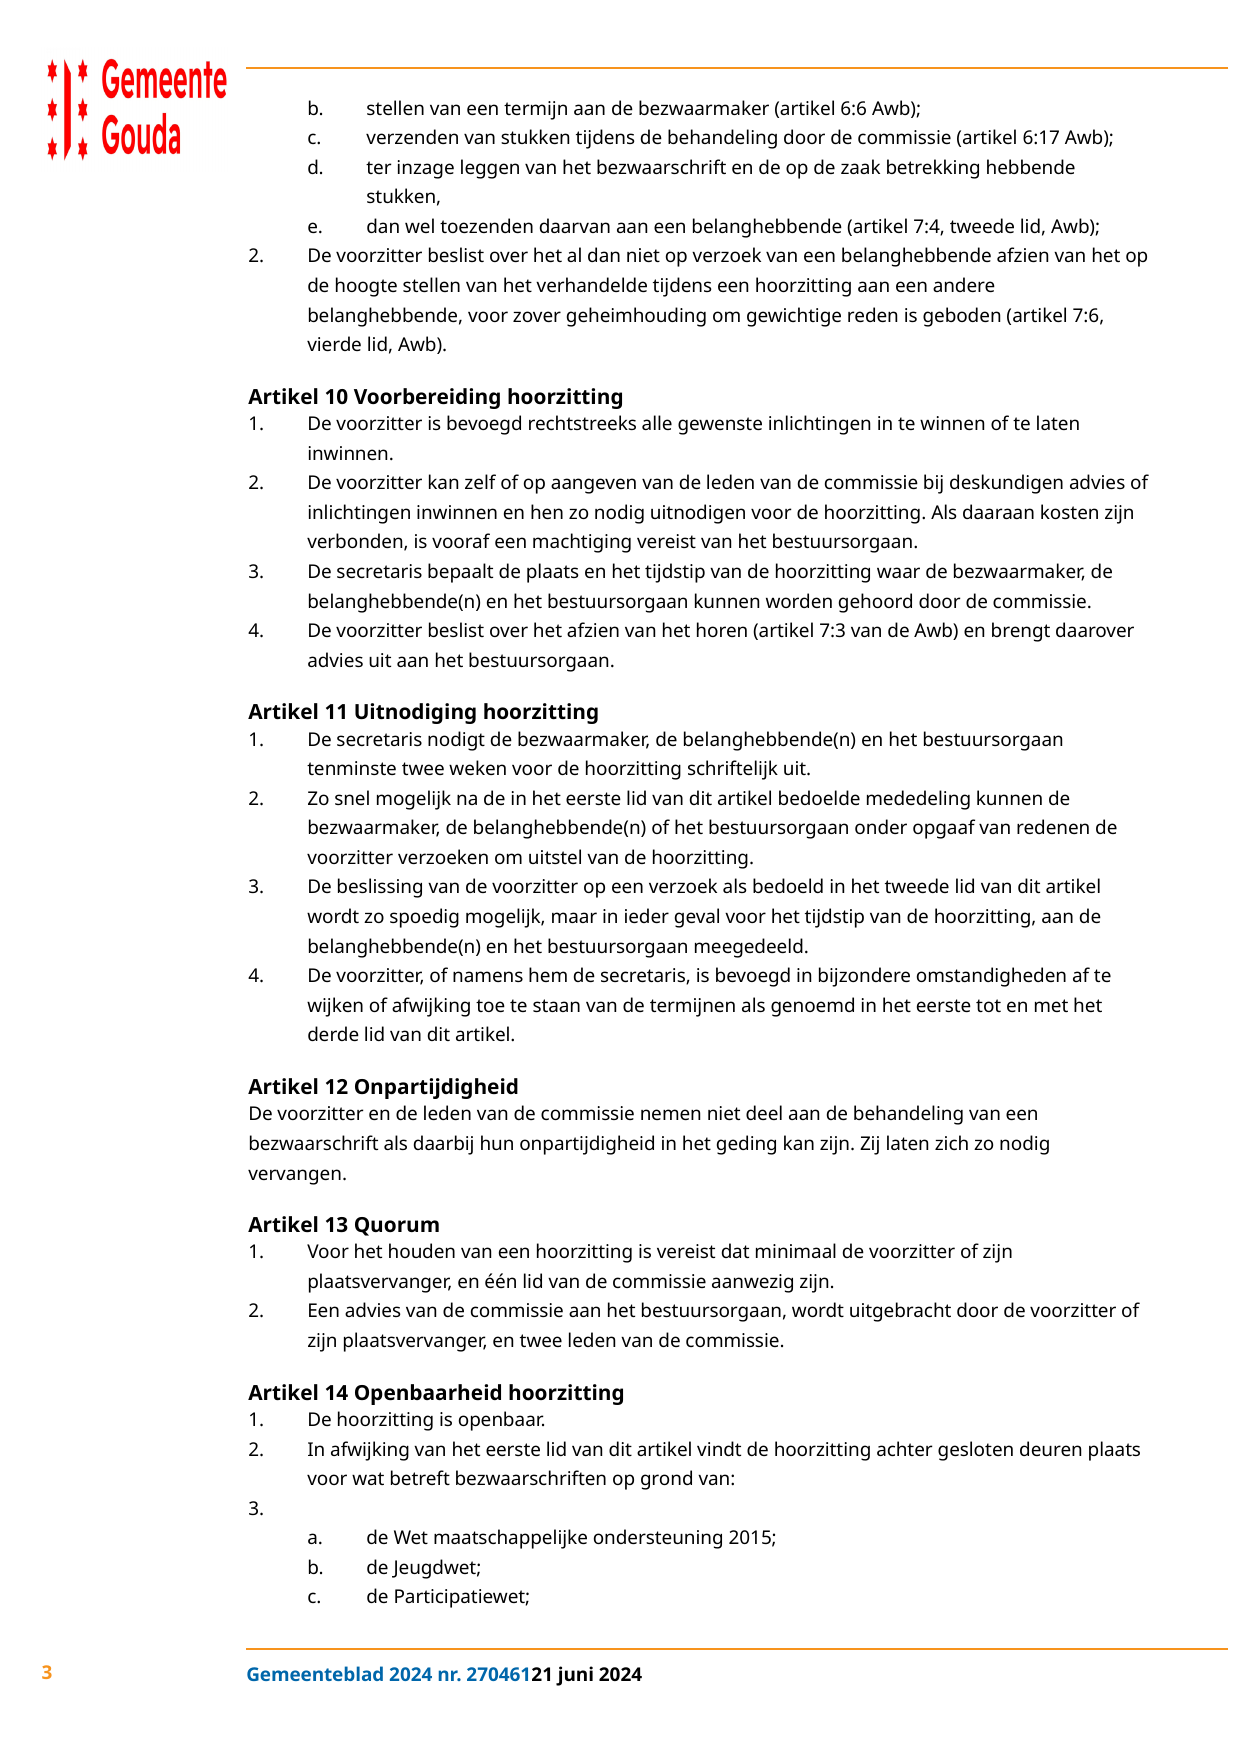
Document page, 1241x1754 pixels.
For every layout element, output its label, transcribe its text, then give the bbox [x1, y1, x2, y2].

list de Participatiewet; [307, 1584, 1152, 1609]
picture [41, 47, 231, 172]
list De secretaris bepaalt de plaats en het tijdstip van de hoorzitting waar de bezwaarmaker, de belanghebbende(n) en het bestuursorgaan kunnen worden gehoord door de commissie. [248, 558, 1152, 613]
list stellen van een termijn aan de bezwaarmaker (artikel 6:6 Awb); [307, 95, 1152, 121]
text Artikel 11 Uitnodiging hoorzitting [248, 697, 1152, 726]
list dan wel toezenden daarvan aan een belanghebbende (artikel 7:4, tweede lid, Awb); [307, 213, 1152, 239]
list De secretaris nodigt de bezwaarmaker, de belanghebbende(n) en het bestuursorgaan tenminste twee weken voor de hoorzitting schriftelijk uit. [248, 726, 1152, 781]
text Artikel 14 Openbaarheid hoorzitting [248, 1378, 1152, 1406]
list In afwijking van het eerste lid van dit artikel vindt de hoorzitting achter gesloten deuren plaats voor wat betreft bezwaarschriften op grond van: [248, 1436, 1152, 1491]
list De beslissing van de voorzitter op een verzoek als bedoeld in het tweede lid van dit artikel wordt zo spoedig mogelijk, maar in ieder geval voor het tijdstip van de hoorzitting, aan de belanghebbende(n) en het bestuursorgaan meegedeeld. [248, 874, 1152, 959]
list De voorzitter is bevoegd rechtstreeks alle gewenste inlichtingen in te winnen of te laten inwinnen. [248, 410, 1152, 466]
list Een advies van de commissie aan het bestuursorgaan, wordt uitgebracht door de voorzitter of zijn plaatsvervanger, en twee leden van de commissie. [248, 1298, 1152, 1353]
list De voorzitter, of namens hem de secretaris, is bevoegd in bijzondere omstandigheden af te wijken of afwijking toe te staan van de termijnen als genoemd in het eerste tot en met het derde lid van dit artikel. [248, 962, 1152, 1047]
text Artikel 10 Voorbereiding hoorzitting [248, 382, 1152, 410]
list verzenden van stukken tijdens de behandeling door de commissie (artikel 6:17 Awb); [307, 124, 1152, 150]
list De hoorzitting is openbaar. [248, 1406, 1152, 1432]
list de Jeugdwet; [307, 1554, 1152, 1580]
text De voorzitter en de leden van de commissie nemen niet deel aan de behandeling van een bezwaarschrift als daarbij hun onpartijdigheid in het geding kan zijn. Zij laten zich zo nodig vervangen. [248, 1101, 1152, 1185]
text Artikel 13 Quorum [248, 1210, 1152, 1238]
list Zo snel mogelijk na de in het eerste lid van dit artikel bedoelde mededeling kunnen de bezwaarmaker, de belanghebbende(n) of het bestuursorgaan onder opgaaf van redenen de voorzitter verzoeken om uitstel van de hoorzitting. [248, 785, 1152, 870]
list De voorzitter beslist over het al dan niet op verzoek van een belanghebbende afzien van het op de hoogte stellen van het verhandelde tijdens een hoorzitting aan een andere belanghebbende, voor zover geheimhouding om gewichtige reden is geboden (artikel 7:6, vierde lid, Awb). [248, 243, 1152, 357]
text Artikel 12 Onpartijdigheid [248, 1072, 1152, 1101]
list ter inzage leggen van het bezwaarschrift en de op de zaak betrekking hebbende stukken, [307, 154, 1152, 209]
list Voor het houden van een hoorzitting is vereist dat minimaal de voorzitter of zijn plaatsvervanger, en één lid van de commissie aanwezig zijn. [248, 1238, 1152, 1294]
list de Wet maatschappelijke ondersteuning 2015; [307, 1524, 1152, 1550]
list De voorzitter kan zelf of op aangeven van de leden van de commissie bij deskundigen advies of inlichtingen inwinnen en hen zo nodig uitnodigen voor de hoorzitting. Als daaraan kosten zijn verbonden, is vooraf een machtiging vereist van het bestuursorgaan. [248, 469, 1152, 554]
list De voorzitter beslist over het afzien van het horen (artikel 7:3 van de Awb) en brengt daarover advies uit aan het bestuursorgaan. [248, 617, 1152, 673]
